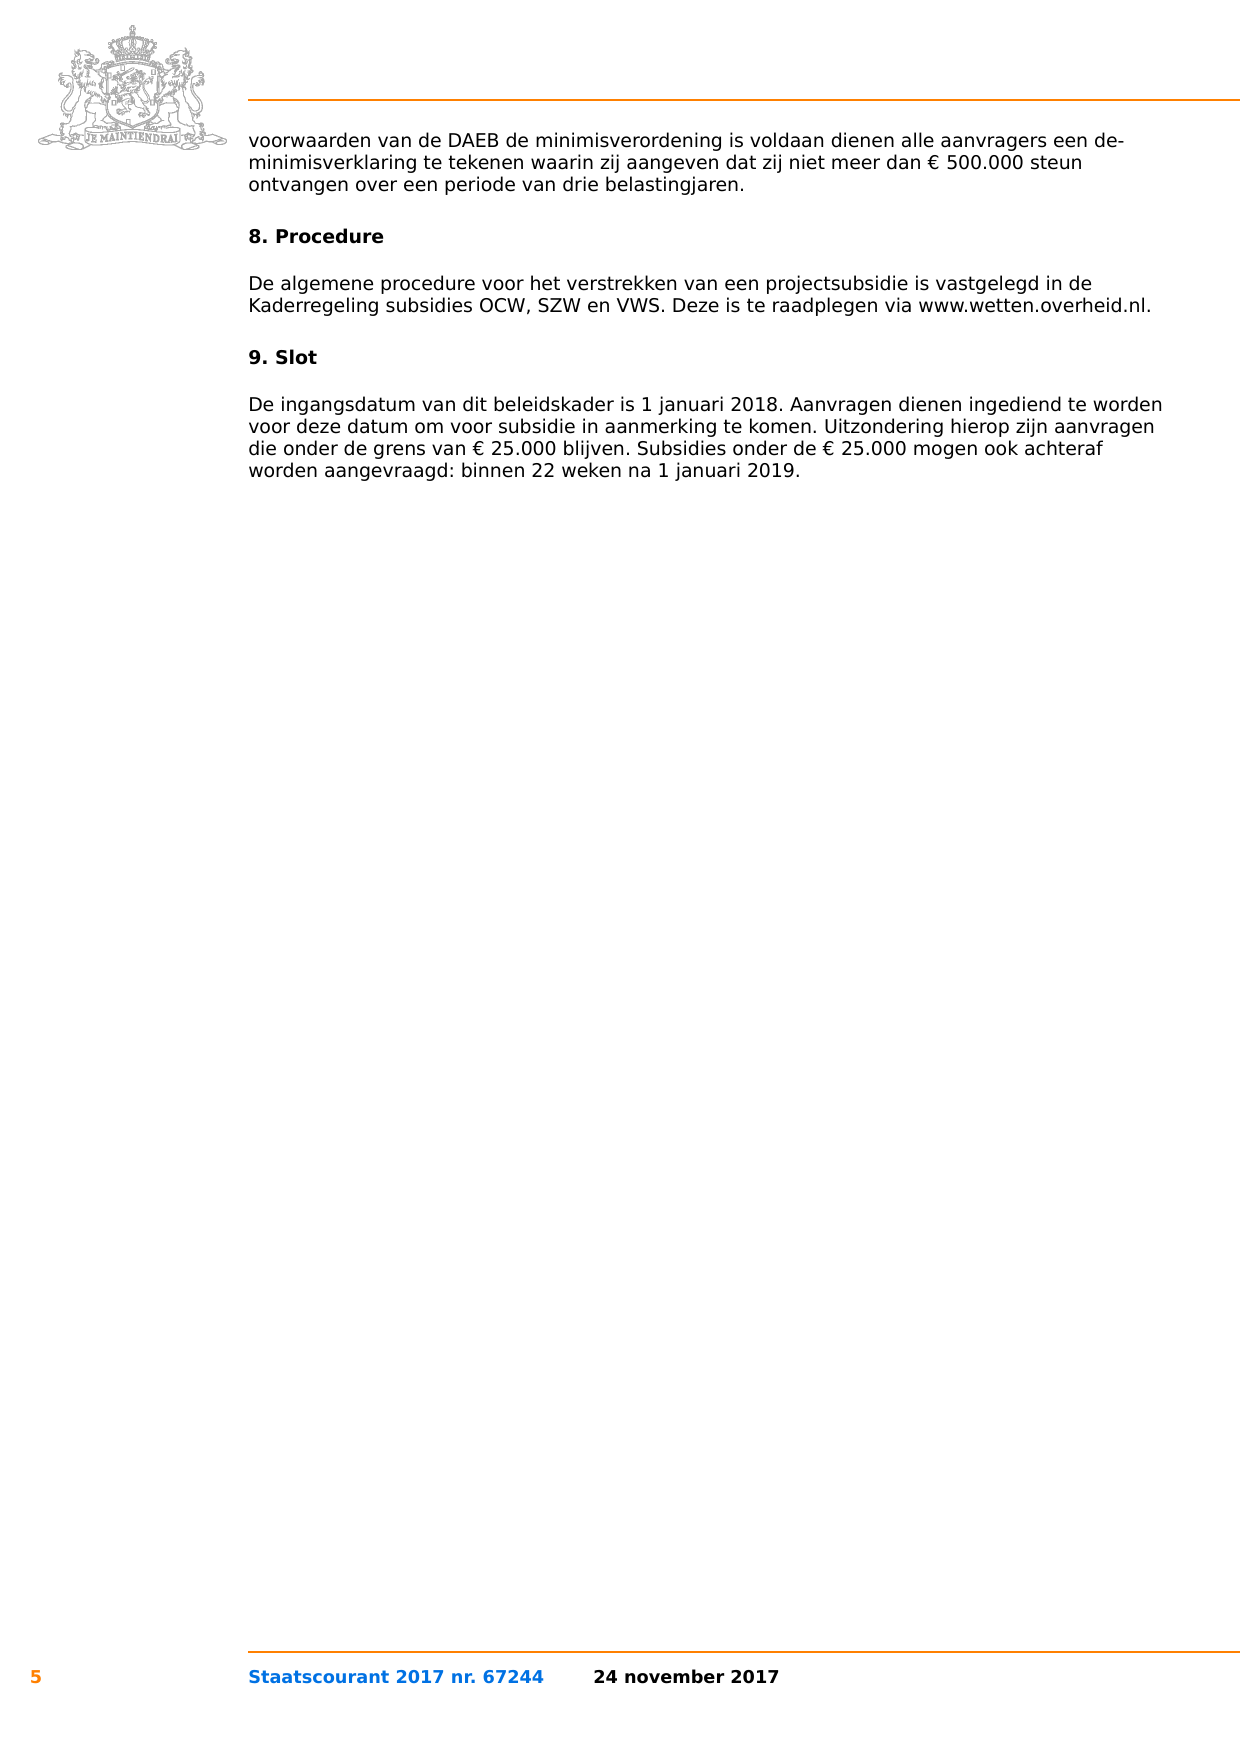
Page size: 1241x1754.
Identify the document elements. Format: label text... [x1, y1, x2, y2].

subtitle 8. Procedure [248, 226, 1163, 248]
text voorwaarden van de DAEB de minimisverordening is voldaan dienen alle aanvragers een de-minimisverklaring te tekenen waarin zij aangeven dat zij niet meer dan € 500.000 steun ontvangen over een periode van drie belastingjaren. [248, 130, 1163, 196]
text De ingangsdatum van dit beleidskader is 1 januari 2018. Aanvragen dienen ingediend te worden voor deze datum om voor subsidie in aanmerking te komen. Uitzondering hierop zijn aanvragen die onder de grens van € 25.000 blijven. Subsidies onder de € 25.000 mogen ook achteraf worden aangevraagd: binnen 22 weken na 1 januari 2019. [248, 394, 1163, 482]
text De algemene procedure voor het verstrekken van een projectsubsidie is vastgelegd in de Kaderregeling subsidies OCW, SZW en VWS. Deze is te raadplegen via www.wetten.overheid.nl. [248, 273, 1163, 317]
subtitle 9. Slot [248, 347, 1163, 369]
picture [38, 25, 227, 150]
